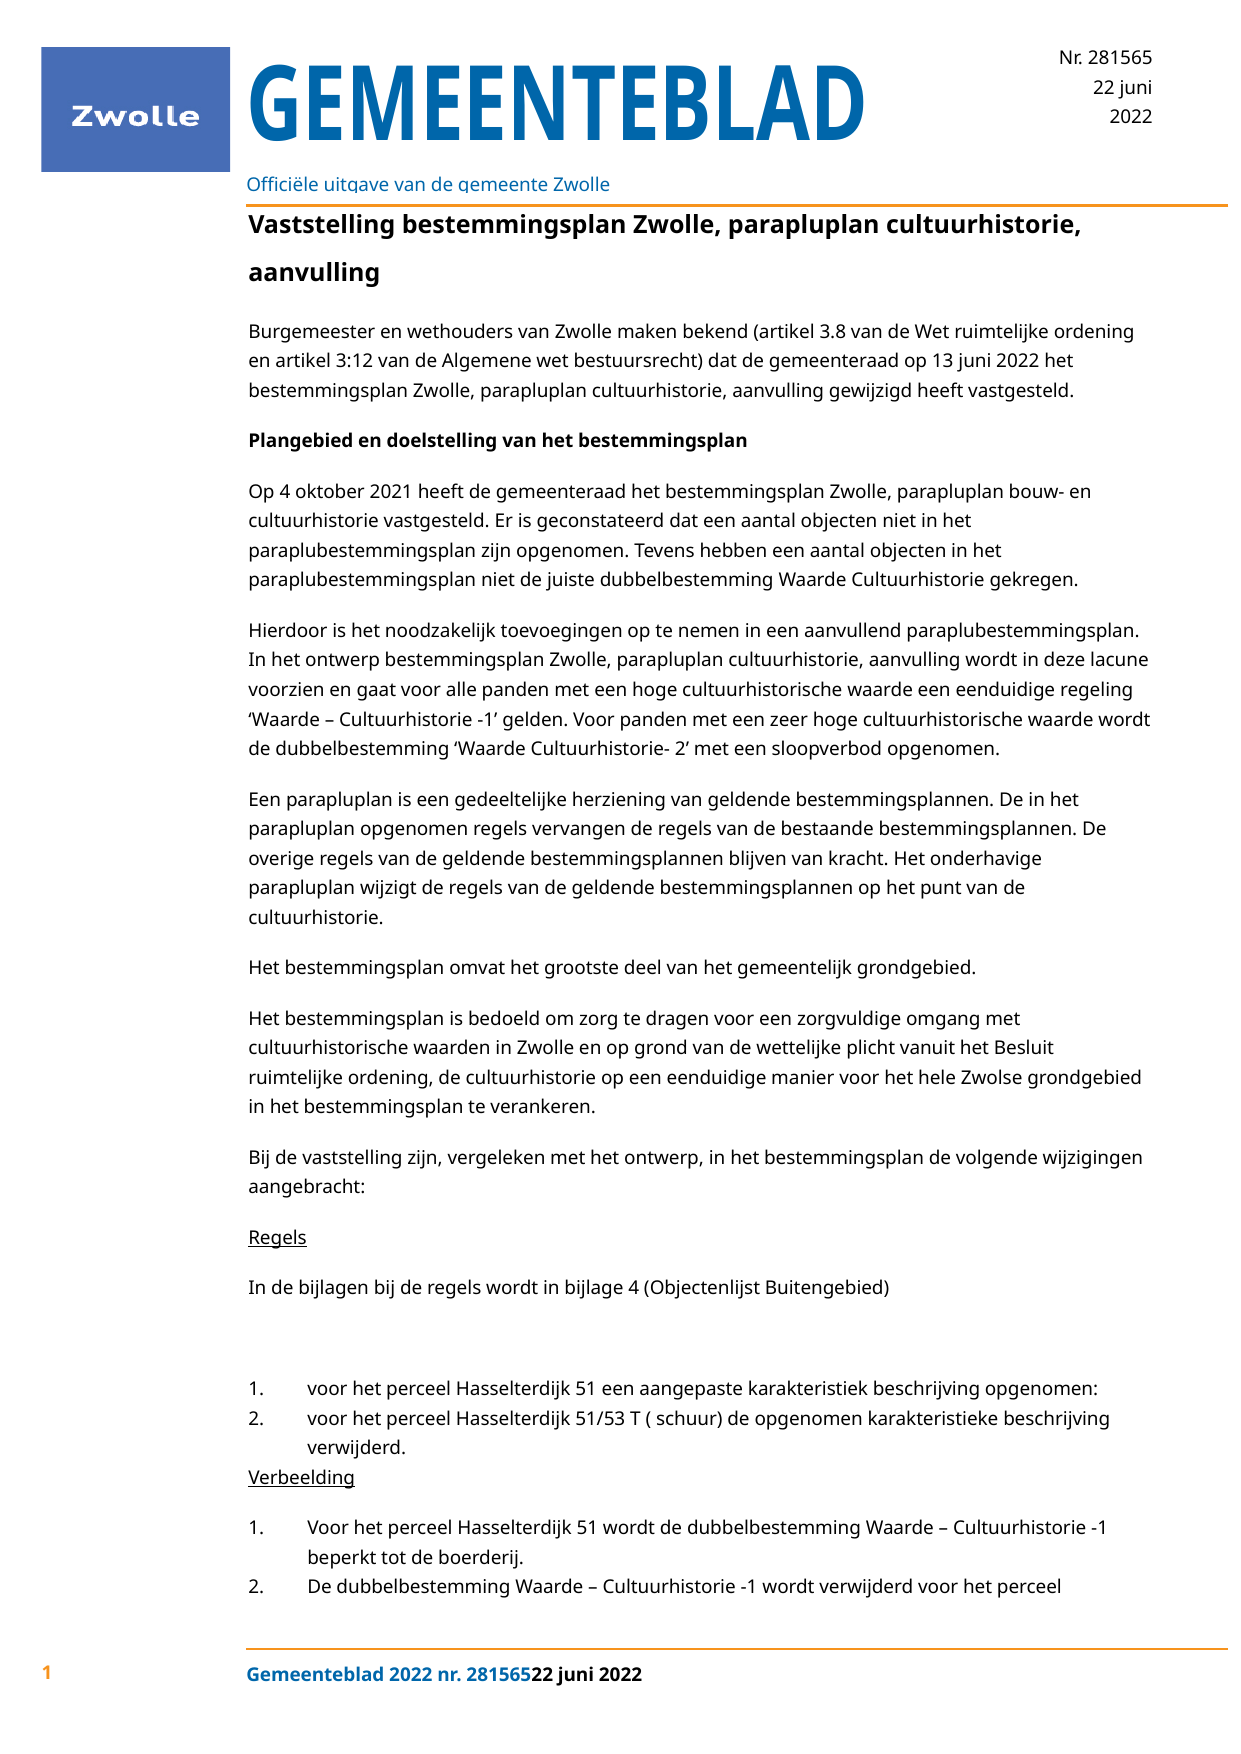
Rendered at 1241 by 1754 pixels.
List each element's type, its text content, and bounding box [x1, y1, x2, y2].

list De dubbelbestemming Waarde – Cultuurhistorie -1 wordt verwijderd voor het perceel [248, 1574, 1152, 1599]
text Op 4 oktober 2021 heeft de gemeenteraad het bestemmingsplan Zwolle, parapluplan bouw- en cultuurhistorie vastgesteld. Er is geconstateerd dat een aantal objecten niet in het paraplubestemmingsplan zijn opgenomen. Tevens hebben een aantal objecten in het paraplubestemmingsplan niet de juiste dubbelbestemming Waarde Cultuurhistorie gekregen. [248, 478, 1152, 592]
text Plangebied en doelstelling van het bestemmingsplan [248, 427, 1152, 453]
text Bij de vaststelling zijn, vergeleken met het ontwerp, in het bestemmingsplan de volgende wijzigingen aangebracht: [248, 1144, 1152, 1199]
list voor het perceel Hasselterdijk 51 een aangepaste karakteristiek beschrijving opgenomen: [248, 1375, 1152, 1401]
text Hierdoor is het noodzakelijk toevoegingen op te nemen in een aanvullend paraplubestemmingsplan. In het ontwerp bestemmingsplan Zwolle, parapluplan cultuurhistorie, aanvulling wordt in deze lacune voorzien en gaat voor alle panden met een hoge cultuurhistorische waarde een eenduidige regeling ‘Waarde – Cultuurhistorie -1’ gelden. Voor panden met een zeer hoge cultuurhistorische waarde wordt de dubbelbestemming ‘Waarde Cultuurhistorie- 2’ met een sloopverbod opgenomen. [248, 617, 1152, 761]
text In de bijlagen bij de regels wordt in bijlage 4 (Objectenlijst Buitengebied) [248, 1274, 1152, 1300]
text Een parapluplan is een gedeeltelijke herziening van geldende bestemmingsplannen. De in het parapluplan opgenomen regels vervangen de regels van de bestaande bestemmingsplannen. De overige regels van de geldende bestemmingsplannen blijven van kracht. Het onderhavige parapluplan wijzigt de regels van de geldende bestemmingsplannen op het punt van de cultuurhistorie. [248, 786, 1152, 930]
list Voor het perceel Hasselterdijk 51 wordt de dubbelbestemming Waarde – Cultuurhistorie -1 beperkt tot de boerderij. [248, 1514, 1152, 1570]
picture [41, 47, 231, 172]
list voor het perceel Hasselterdijk 51/53 T ( schuur) de opgenomen karakteristieke beschrijving verwijderd. [248, 1405, 1152, 1460]
text Burgemeester en wethouders van Zwolle maken bekend (artikel 3.8 van de Wet ruimtelijke ordening en artikel 3:12 van de Algemene wet bestuursrecht) dat de gemeenteraad op 13 juni 2022 het bestemmingsplan Zwolle, parapluplan cultuurhistorie, aanvulling gewijzigd heeft vastgesteld. [248, 318, 1152, 403]
text Verbeelding [248, 1464, 1152, 1490]
text Vaststelling bestemmingsplan Zwolle, parapluplan cultuurhistorie, aanvulling [248, 207, 1152, 288]
text Het bestemmingsplan omvat het grootste deel van het gemeentelijk grondgebied. [248, 954, 1152, 980]
text Regels [248, 1224, 1152, 1250]
text Het bestemmingsplan is bedoeld om zorg te dragen voor een zorgvuldige omgang met cultuurhistorische waarden in Zwolle en op grond van de wettelijke plicht vanuit het Besluit ruimtelijke ordening, de cultuurhistorie op een eenduidige manier voor het hele Zwolse grondgebied in het bestemmingsplan te verankeren. [248, 1005, 1152, 1119]
